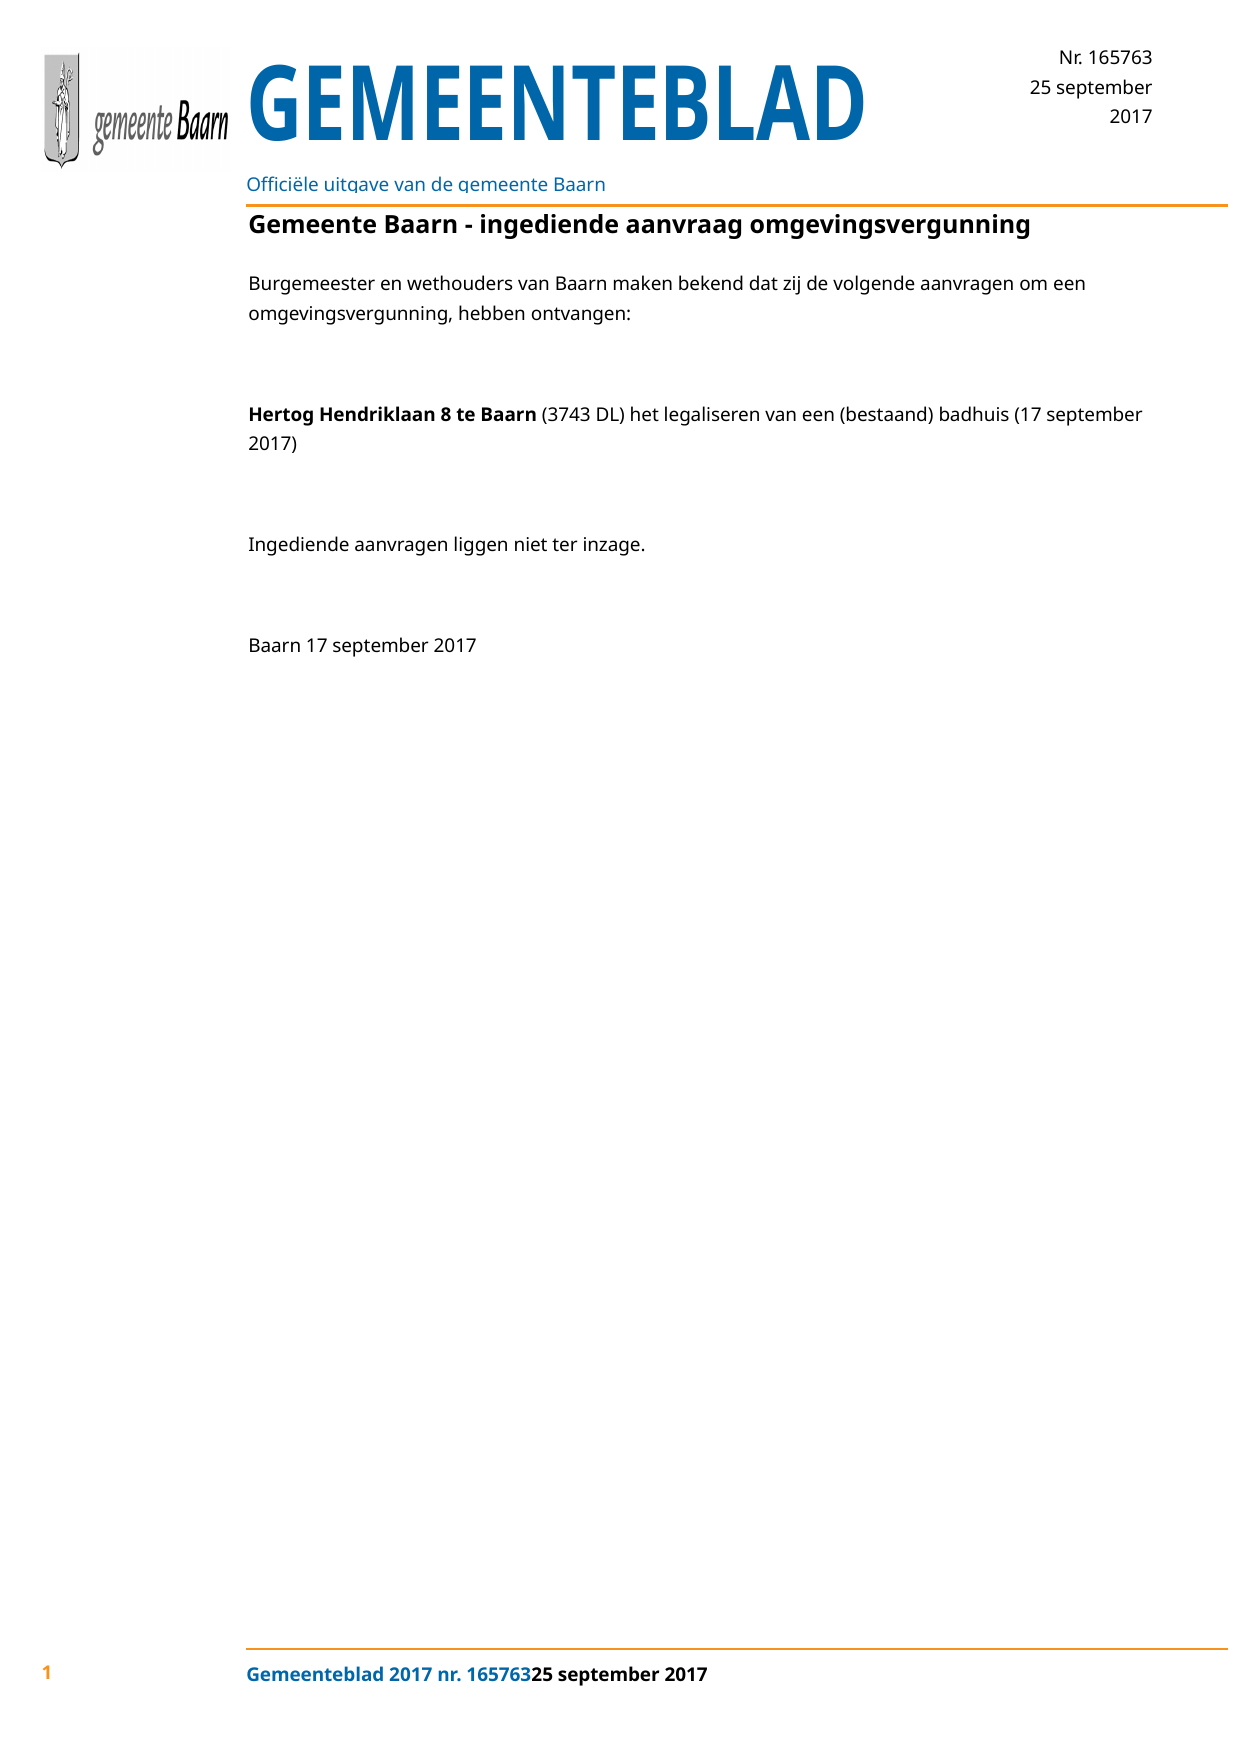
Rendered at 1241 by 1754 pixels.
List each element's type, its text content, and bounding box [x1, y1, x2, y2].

text Ingediende aanvragen liggen niet ter inzage. [248, 531, 1152, 557]
text Hertog Hendriklaan 8 te Baarn (3743 DL) het legaliseren van een (bestaand) badhuis (17 september 2017) [248, 401, 1152, 456]
text Burgemeester en wethouders van Baarn maken bekend dat zij de volgende aanvragen om een omgevingsvergunning, hebben ontvangen: [248, 270, 1152, 326]
text Baarn 17 september 2017 [248, 632, 1152, 658]
text Gemeente Baarn - ingediende aanvraag omgevingsvergunning [248, 207, 1152, 241]
picture [41, 47, 231, 172]
